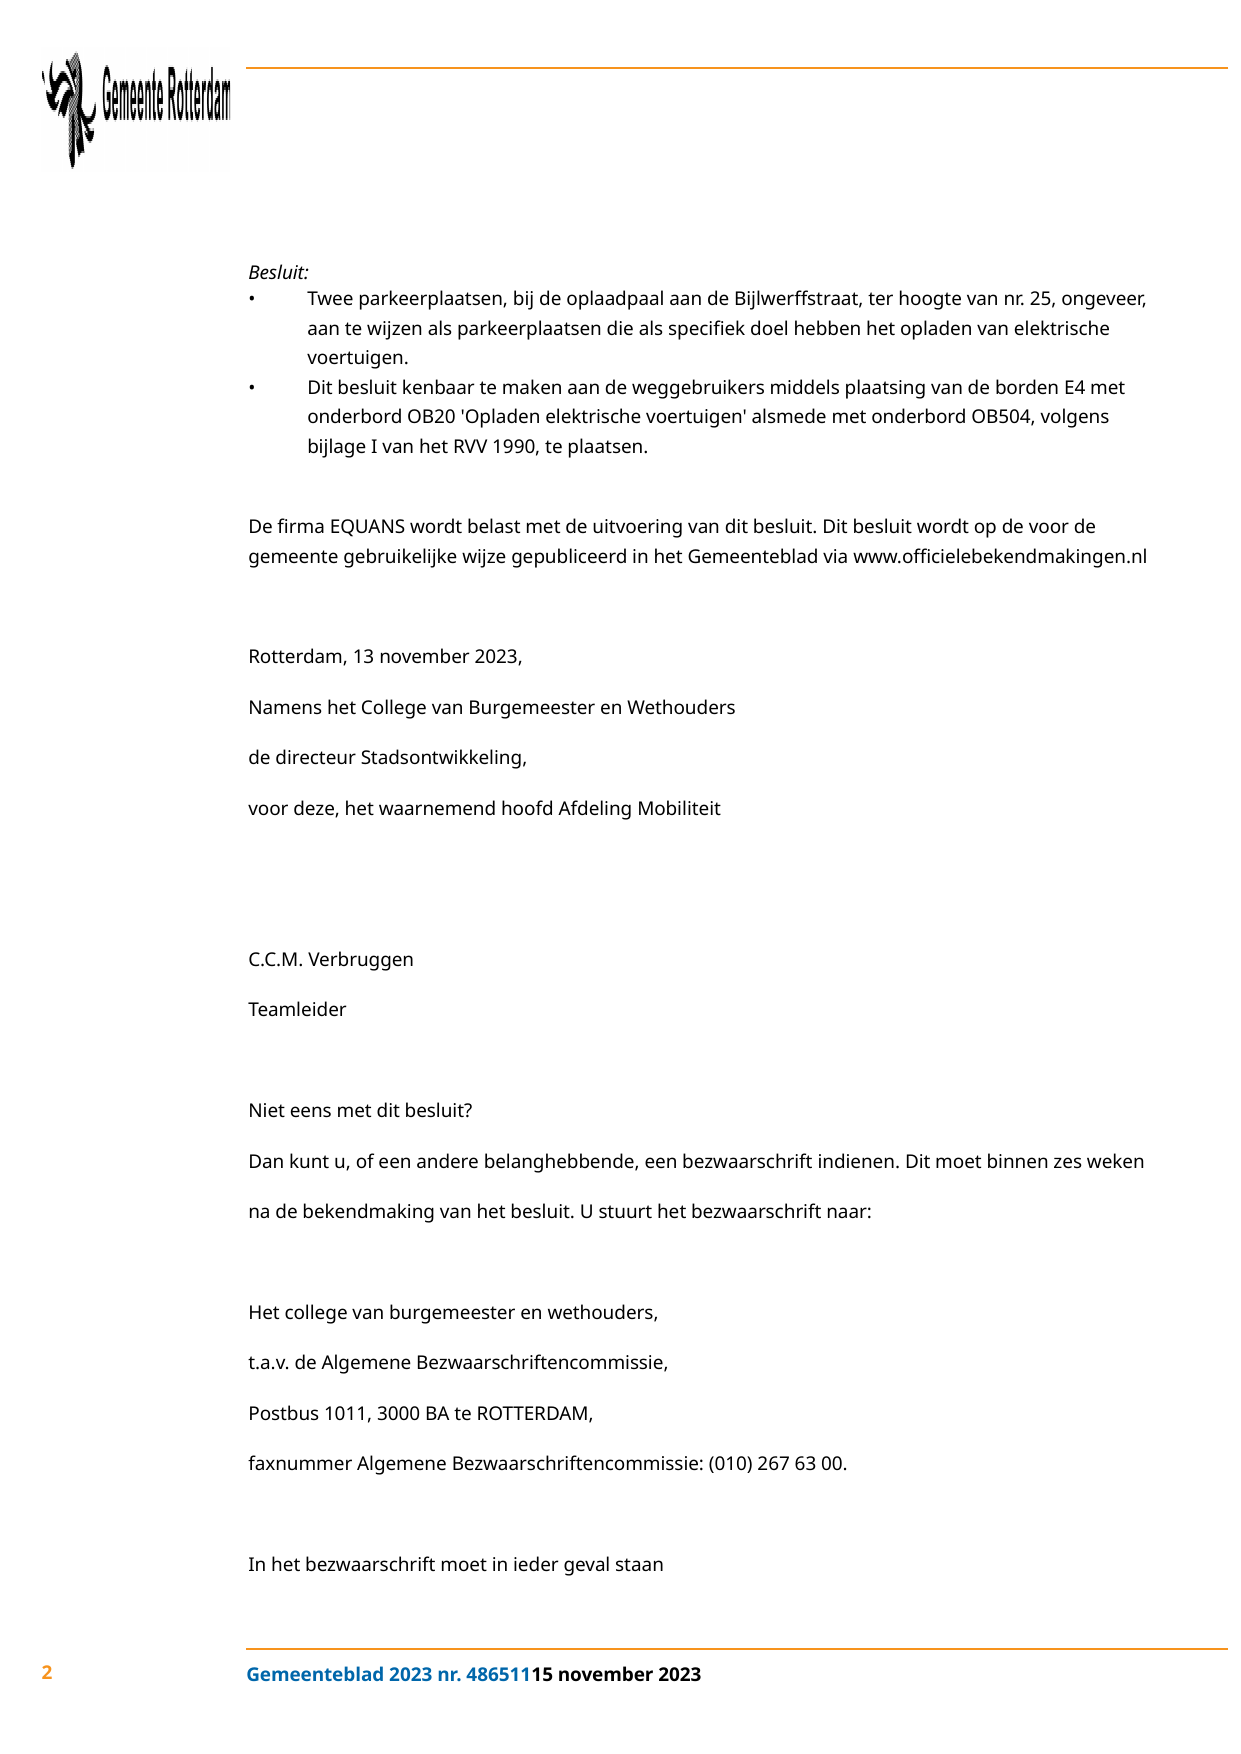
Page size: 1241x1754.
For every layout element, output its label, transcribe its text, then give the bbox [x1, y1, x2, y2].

list Dit besluit kenbaar te maken aan de weggebruikers middels plaatsing van de borden E4 met onderbord OB20 'Opladen elektrische voertuigen' alsmede met onderbord OB504, volgens bijlage I van het RVV 1990, te plaatsen. [248, 374, 1152, 459]
text Postbus 1011, 3000 BA te ROTTERDAM, [248, 1400, 1152, 1426]
text faxnummer Algemene Bezwaarschriftencommissie: (010) 267 63 00. [248, 1450, 1152, 1476]
text de directeur Stadsontwikkeling, [248, 744, 1152, 770]
list Twee parkeerplaatsen, bij de oplaadpaal aan de Bijlwerffstraat, ter hoogte van nr. 25, ongeveer, aan te wijzen als parkeerplaatsen die als specifiek doel hebben het opladen van elektrische voertuigen. [248, 285, 1152, 370]
text Namens het College van Burgemeester en Wethouders [248, 694, 1152, 720]
text Teamleider [248, 997, 1152, 1022]
text Besluit: [248, 259, 1152, 285]
text C.C.M. Verbruggen [248, 946, 1152, 972]
text Dan kunt u, of een andere belanghebbende, een bezwaarschrift indienen. Dit moet binnen zes weken [248, 1148, 1152, 1173]
text In het bezwaarschrift moet in ieder geval staan [248, 1551, 1152, 1577]
text Niet eens met dit besluit? [248, 1097, 1152, 1123]
text t.a.v. de Algemene Bezwaarschriftencommissie, [248, 1349, 1152, 1375]
text na de bekendmaking van het besluit. U stuurt het bezwaarschrift naar: [248, 1198, 1152, 1224]
text De firma EQUANS wordt belast met de uitvoering van dit besluit. Dit besluit wordt op de voor de gemeente gebruikelijke wijze gepubliceerd in het Gemeenteblad via www.officielebekendmakingen.nl [248, 513, 1152, 568]
picture [41, 47, 231, 172]
text voor deze, het waarnemend hoofd Afdeling Mobiliteit [248, 795, 1152, 821]
text Het college van burgemeester en wethouders, [248, 1299, 1152, 1325]
text Rotterdam, 13 november 2023, [248, 644, 1152, 669]
